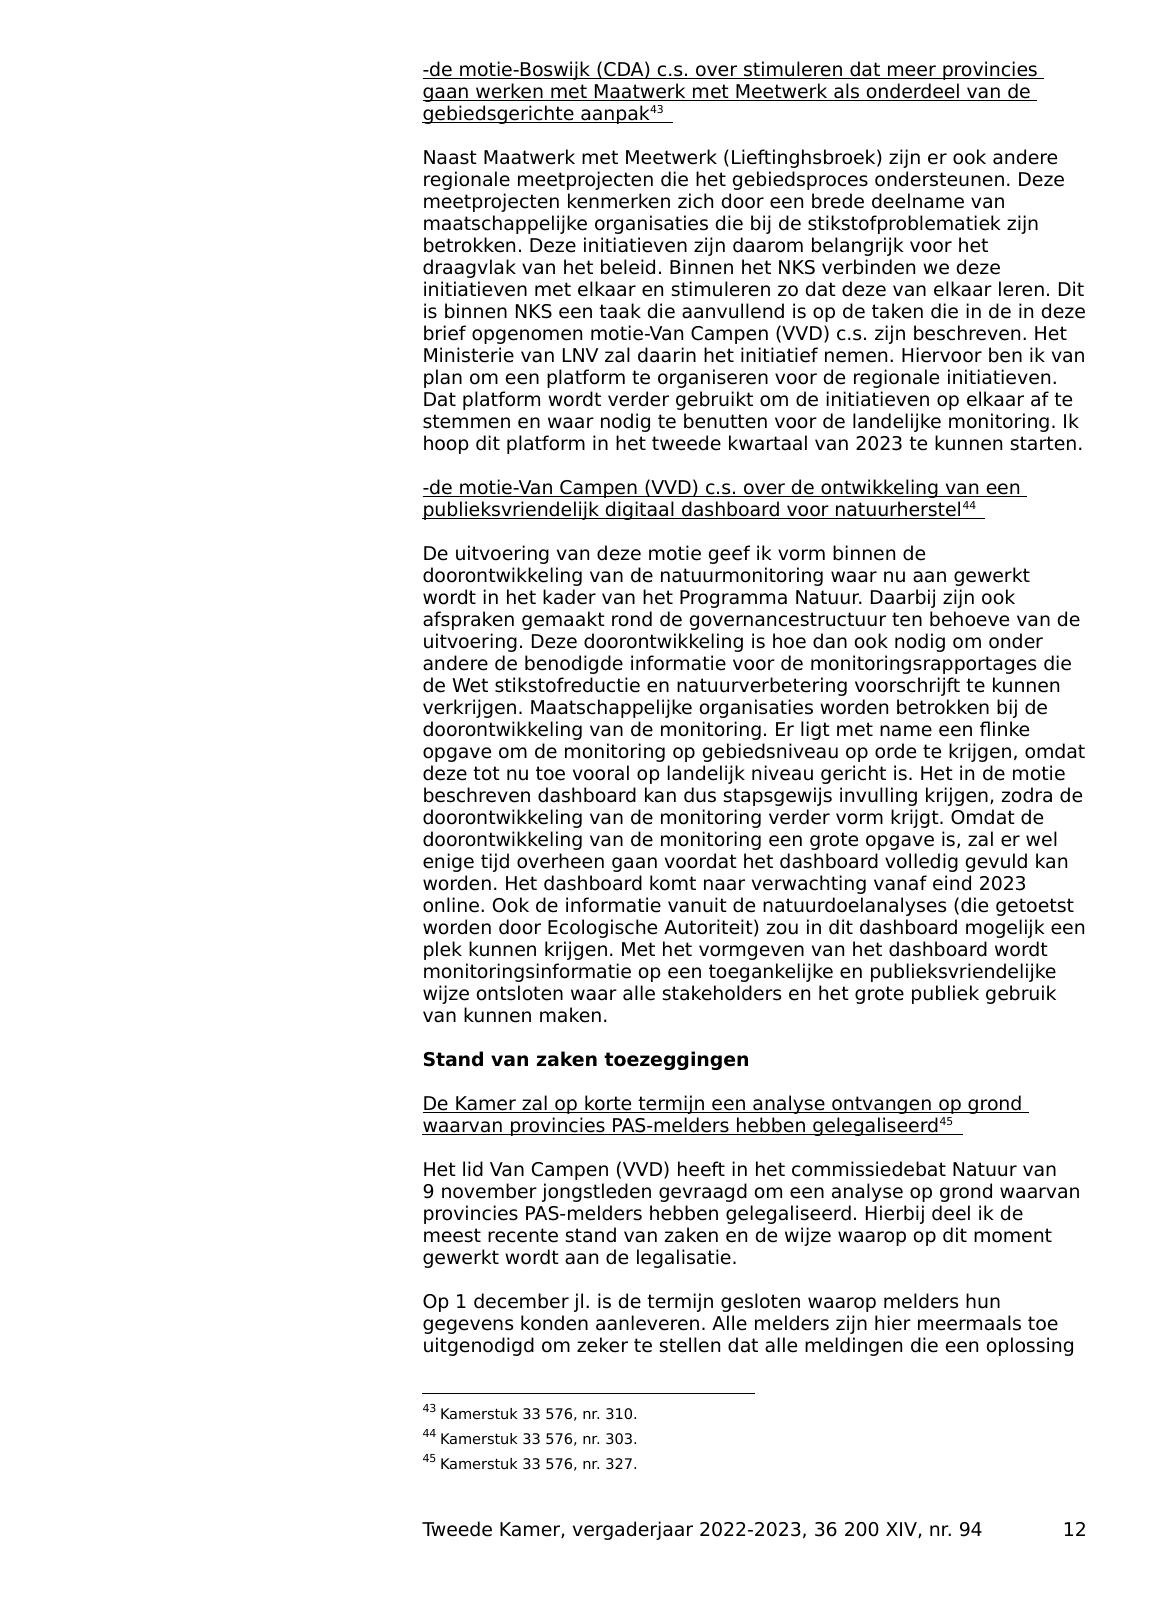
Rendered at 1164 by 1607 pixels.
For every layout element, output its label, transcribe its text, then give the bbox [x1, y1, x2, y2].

subtitle -de motie-Boswijk (CDA) c.s. over stimuleren dat meer provincies gaan werken met Maatwerk met Meetwerk als onderdeel van de gebiedsgerichte aanpak [422, 59, 1087, 125]
text Kamerstuk 33 576, nr. 303. [422, 1427, 1087, 1449]
text Naast Maatwerk met Meetwerk (Lieftinghsbroek) zijn er ook andere regionale meetprojecten die het gebiedsproces ondersteunen. Deze meetprojecten kenmerken zich door een brede deelname van maatschappelijke organisaties die bij de stikstofproblematiek zijn betrokken. Deze initiatieven zijn daarom belangrijk voor het draagvlak van het beleid. Binnen het NKS verbinden we deze initiatieven met elkaar en stimuleren zo dat deze van elkaar leren. Dit is binnen NKS een taak die aanvullend is op de taken die in de in deze brief opgenomen motie-Van Campen (VVD) c.s. zijn beschreven. Het Ministerie van LNV zal daarin het initiatief nemen. Hiervoor ben ik van plan om een platform te organiseren voor de regionale initiatieven. Dat platform wordt verder gebruikt om de initiatieven op elkaar af te stemmen en waar nodig te benutten voor de landelijke monitoring. Ik hoop dit platform in het tweede kwartaal van 2023 te kunnen starten. [422, 147, 1087, 455]
subtitle -de motie-Van Campen (VVD) c.s. over de ontwikkeling van een publieksvriendelijk digitaal dashboard voor natuurherstel [422, 477, 1087, 521]
text Kamerstuk 33 576, nr. 310. [422, 1402, 1087, 1424]
text Kamerstuk 33 576, nr. 327. [422, 1452, 1087, 1474]
text Op 1 december jl. is de termijn gesloten waarop melders hun gegevens konden aanleveren. Alle melders zijn hier meermaals toe uitgenodigd om zeker te stellen dat alle meldingen die een oplossing [422, 1291, 1087, 1357]
text Het lid Van Campen (VVD) heeft in het commissiedebat Natuur van 9 november jongstleden gevraagd om een analyse op grond waarvan provincies PAS-melders hebben gelegaliseerd. Hierbij deel ik de meest recente stand van zaken en de wijze waarop op dit moment gewerkt wordt aan de legalisatie. [422, 1159, 1087, 1269]
subtitle De Kamer zal op korte termijn een analyse ontvangen op grond waarvan provincies PAS-melders hebben gelegaliseerd [422, 1093, 1087, 1137]
subtitle Stand van zaken toezeggingen [422, 1049, 1087, 1071]
text De uitvoering van deze motie geef ik vorm binnen de doorontwikkeling van de natuurmonitoring waar nu aan gewerkt wordt in het kader van het Programma Natuur. Daarbij zijn ook afspraken gemaakt rond de governancestructuur ten behoeve van de uitvoering. Deze doorontwikkeling is hoe dan ook nodig om onder andere de benodigde informatie voor de monitoringsrapportages die de Wet stikstofreductie en natuurverbetering voorschrijft te kunnen verkrijgen. Maatschappelijke organisaties worden betrokken bij de doorontwikkeling van de monitoring. Er ligt met name een flinke opgave om de monitoring op gebiedsniveau op orde te krijgen, omdat deze tot nu toe vooral op landelijk niveau gericht is. Het in de motie beschreven dashboard kan dus stapsgewijs invulling krijgen, zodra de doorontwikkeling van de monitoring verder vorm krijgt. Omdat de doorontwikkeling van de monitoring een grote opgave is, zal er wel enige tijd overheen gaan voordat het dashboard volledig gevuld kan worden. Het dashboard komt naar verwachting vanaf eind 2023 online. Ook de informatie vanuit de natuurdoelanalyses (die getoetst worden door Ecologische Autoriteit) zou in dit dashboard mogelijk een plek kunnen krijgen. Met het vormgeven van het dashboard wordt monitoringsinformatie op een toegankelijke en publieksvriendelijke wijze ontsloten waar alle stakeholders en het grote publiek gebruik van kunnen maken. [422, 543, 1087, 1027]
